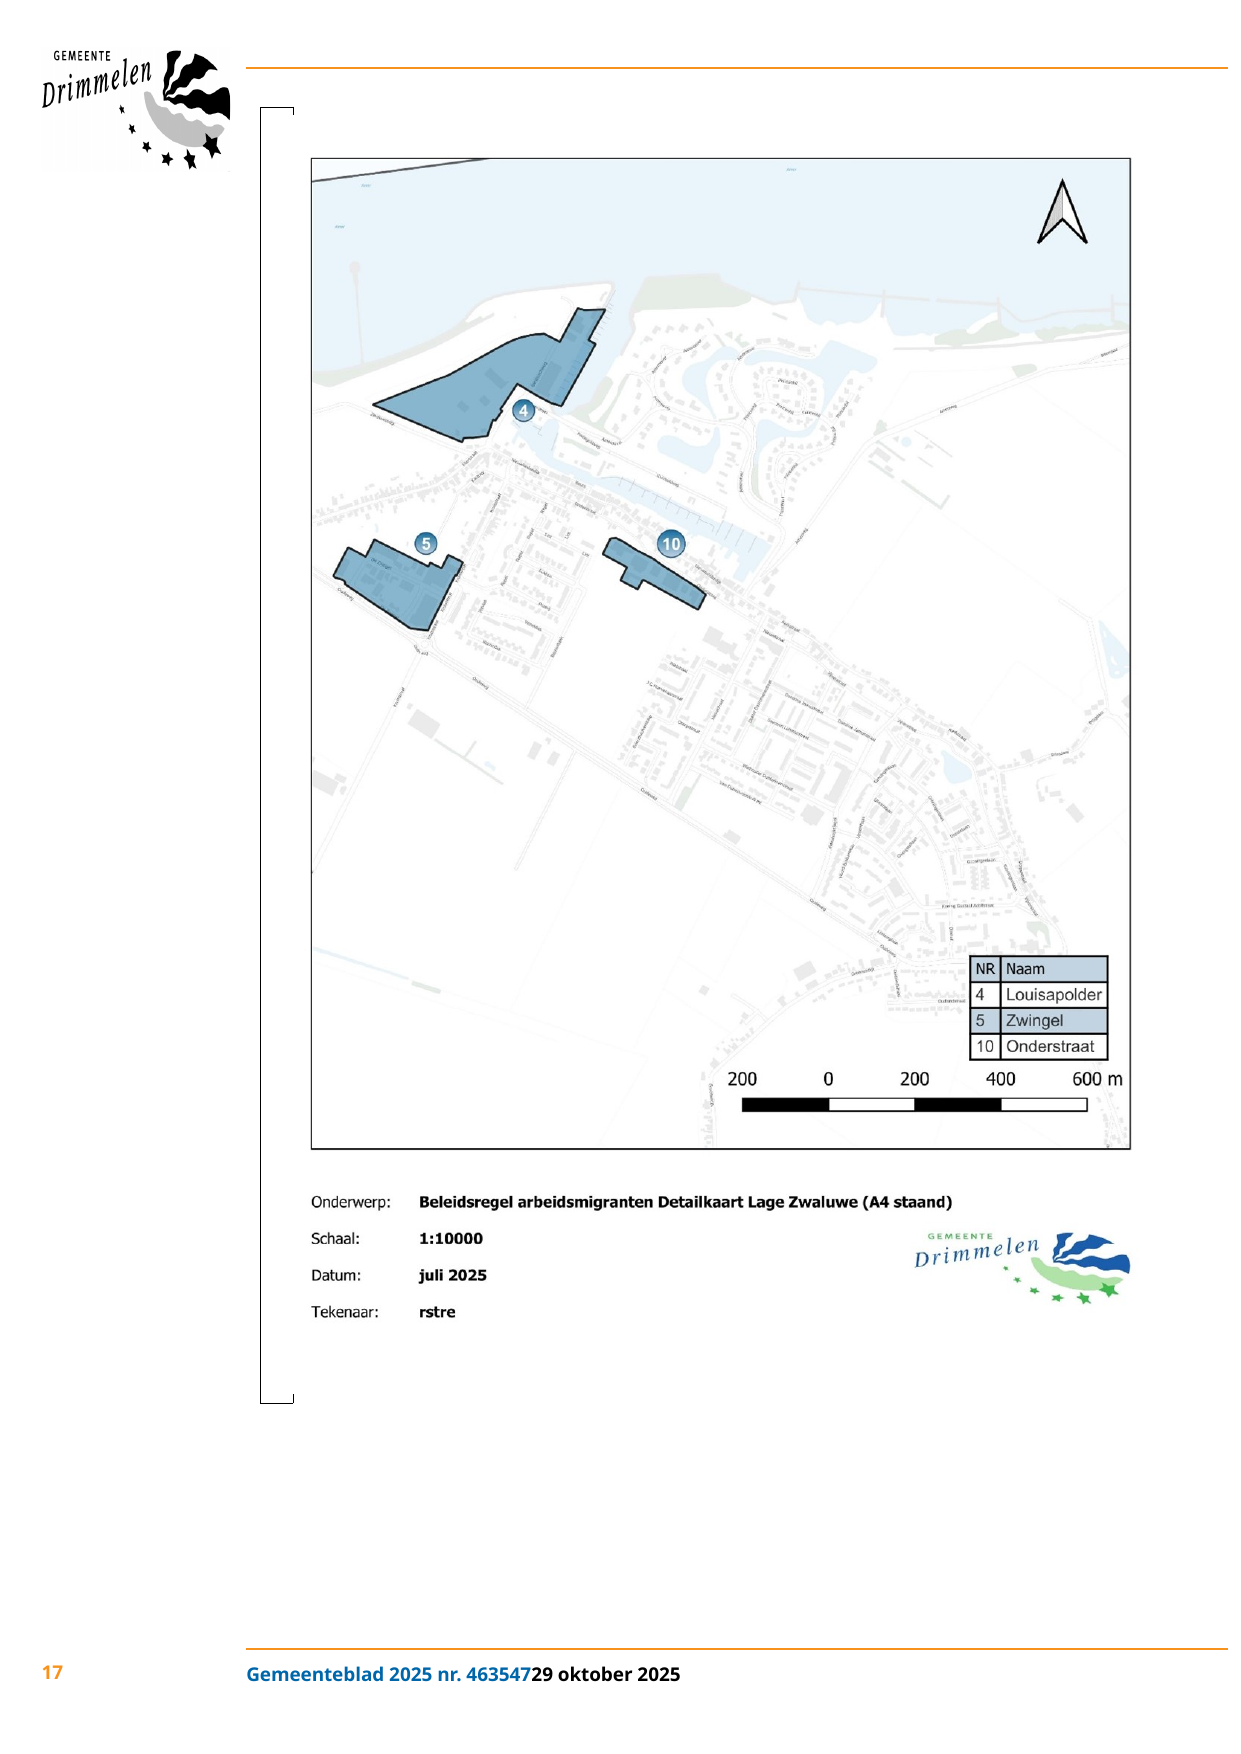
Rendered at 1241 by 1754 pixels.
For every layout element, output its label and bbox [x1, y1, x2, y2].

picture [41, 47, 231, 172]
picture [268, 115, 1173, 1394]
